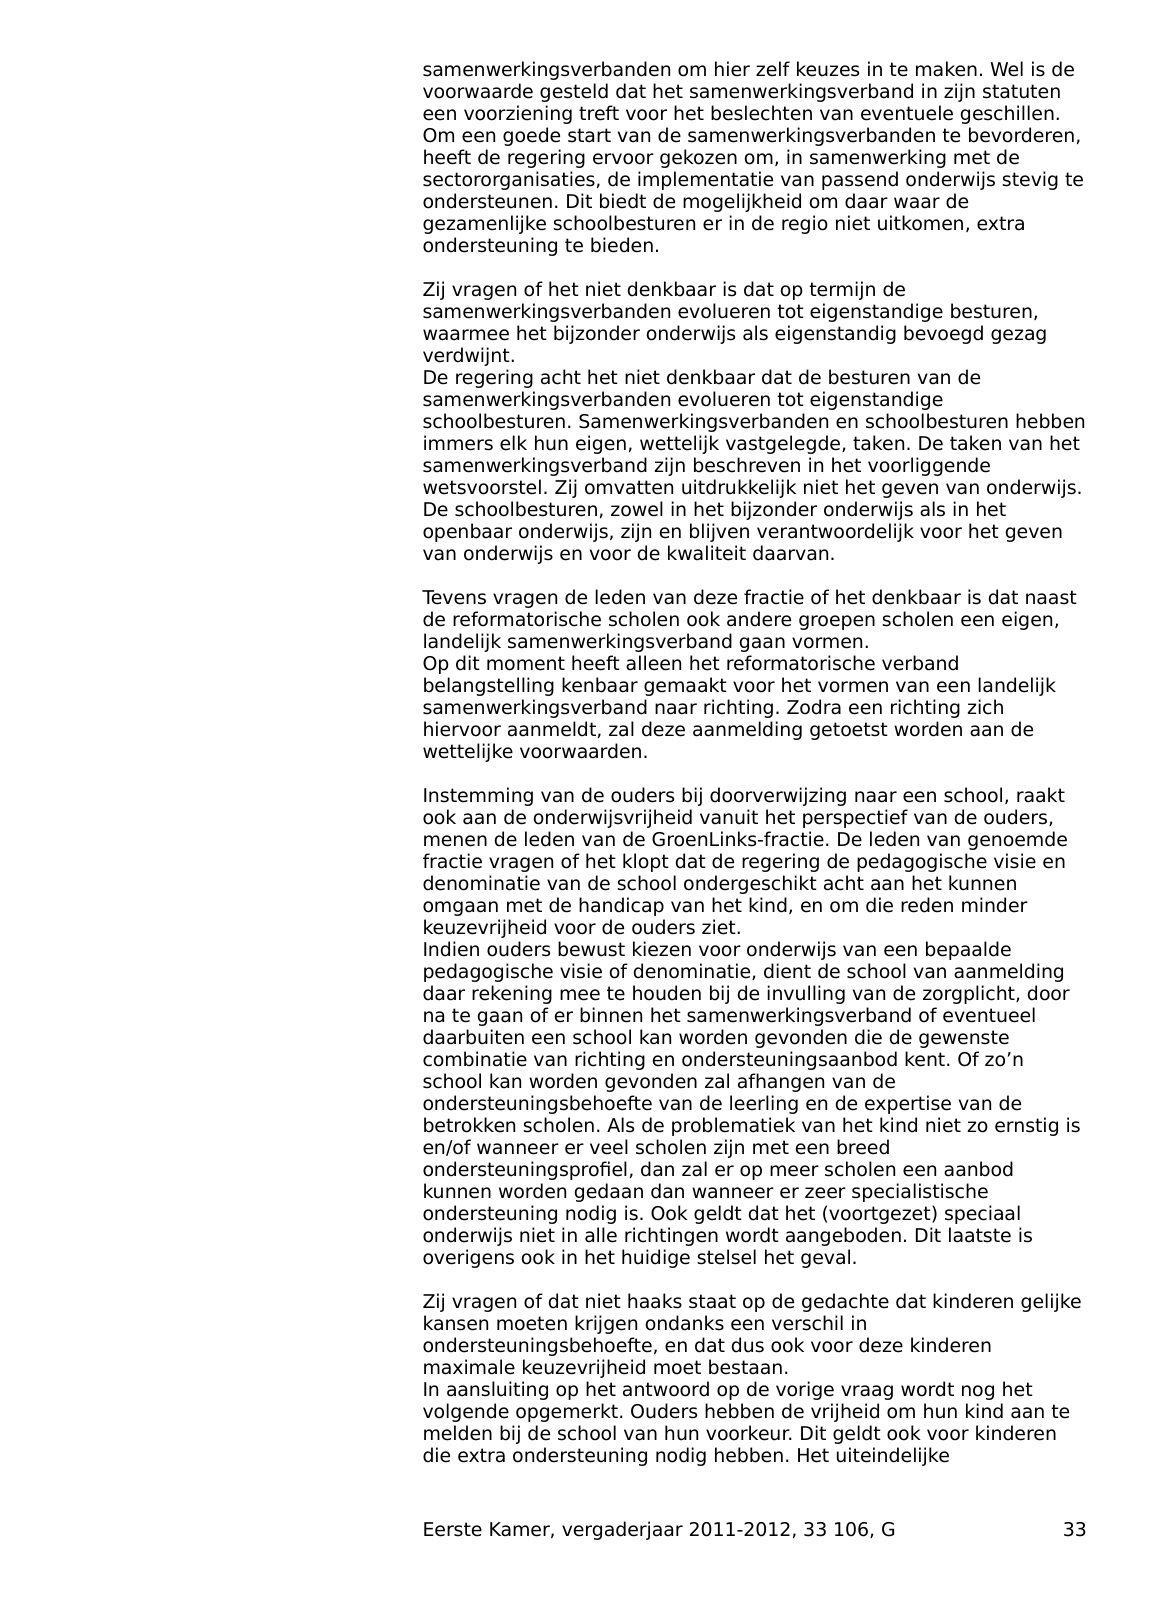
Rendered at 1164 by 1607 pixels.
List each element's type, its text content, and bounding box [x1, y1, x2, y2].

text In aansluiting op het antwoord op de vorige vraag wordt nog het volgende opgemerkt. Ouders hebben de vrijheid om hun kind aan te melden bij de school van hun voorkeur. Dit geldt ook voor kinderen die extra ondersteuning nodig hebben. Het uiteindelijke [422, 1379, 1087, 1467]
text De regering acht het niet denkbaar dat de besturen van de samenwerkingsverbanden evolueren tot eigenstandige schoolbesturen. Samenwerkingsverbanden en schoolbesturen hebben immers elk hun eigen, wettelijk vastgelegde, taken. De taken van het samenwerkingsverband zijn beschreven in het voorliggende wetsvoorstel. Zij omvatten uitdrukkelijk niet het geven van onderwijs. De schoolbesturen, zowel in het bijzonder onderwijs als in het openbaar onderwijs, zijn en blijven verantwoordelijk voor het geven van onderwijs en voor de kwaliteit daarvan. [422, 367, 1087, 565]
text Tevens vragen de leden van deze fractie of het denkbaar is dat naast de reformatorische scholen ook andere groepen scholen een eigen, landelijk samenwerkingsverband gaan vormen. [422, 587, 1087, 653]
text Indien ouders bewust kiezen voor onderwijs van een bepaalde pedagogische visie of denominatie, dient de school van aanmelding daar rekening mee te houden bij de invulling van de zorgplicht, door na te gaan of er binnen het samenwerkingsverband of eventueel daarbuiten een school kan worden gevonden die de gewenste combinatie van richting en ondersteuningsaanbod kent. Of zo’n school kan worden gevonden zal afhangen van de ondersteuningsbehoefte van de leerling en de expertise van de betrokken scholen. Als de problematiek van het kind niet zo ernstig is en/of wanneer er veel scholen zijn met een breed ondersteuningsprofiel, dan zal er op meer scholen een aanbod kunnen worden gedaan dan wanneer er zeer specialistische ondersteuning nodig is. Ook geldt dat het (voortgezet) speciaal onderwijs niet in alle richtingen wordt aangeboden. Dit laatste is overigens ook in het huidige stelsel het geval. [422, 939, 1087, 1268]
text Zij vragen of het niet denkbaar is dat op termijn de samenwerkingsverbanden evolueren tot eigenstandige besturen, waarmee het bijzonder onderwijs als eigenstandig bevoegd gezag verdwijnt. [422, 279, 1087, 367]
text Zij vragen of dat niet haaks staat op de gedachte dat kinderen gelijke kansen moeten krijgen ondanks een verschil in ondersteuningsbehoefte, en dat dus ook voor deze kinderen maximale keuzevrijheid moet bestaan. [422, 1291, 1087, 1379]
text samenwerkingsverbanden om hier zelf keuzes in te maken. Wel is de voorwaarde gesteld dat het samenwerkingsverband in zijn statuten een voorziening treft voor het beslechten van eventuele geschillen. [422, 59, 1087, 125]
text Om een goede start van de samenwerkingsverbanden te bevorderen, heeft de regering ervoor gekozen om, in samenwerking met de sectororganisaties, de implementatie van passend onderwijs stevig te ondersteunen. Dit biedt de mogelijkheid om daar waar de gezamenlijke schoolbesturen er in de regio niet uitkomen, extra ondersteuning te bieden. [422, 125, 1087, 257]
text Op dit moment heeft alleen het reformatorische verband belangstelling kenbaar gemaakt voor het vormen van een landelijk samenwerkingsverband naar richting. Zodra een richting zich hiervoor aanmeldt, zal deze aanmelding getoetst worden aan de wettelijke voorwaarden. [422, 653, 1087, 763]
text Instemming van de ouders bij doorverwijzing naar een school, raakt ook aan de onderwijsvrijheid vanuit het perspectief van de ouders, menen de leden van de GroenLinks-fractie. De leden van genoemde fractie vragen of het klopt dat de regering de pedagogische visie en denominatie van de school ondergeschikt acht aan het kunnen omgaan met de handicap van het kind, en om die reden minder keuzevrijheid voor de ouders ziet. [422, 785, 1087, 939]
